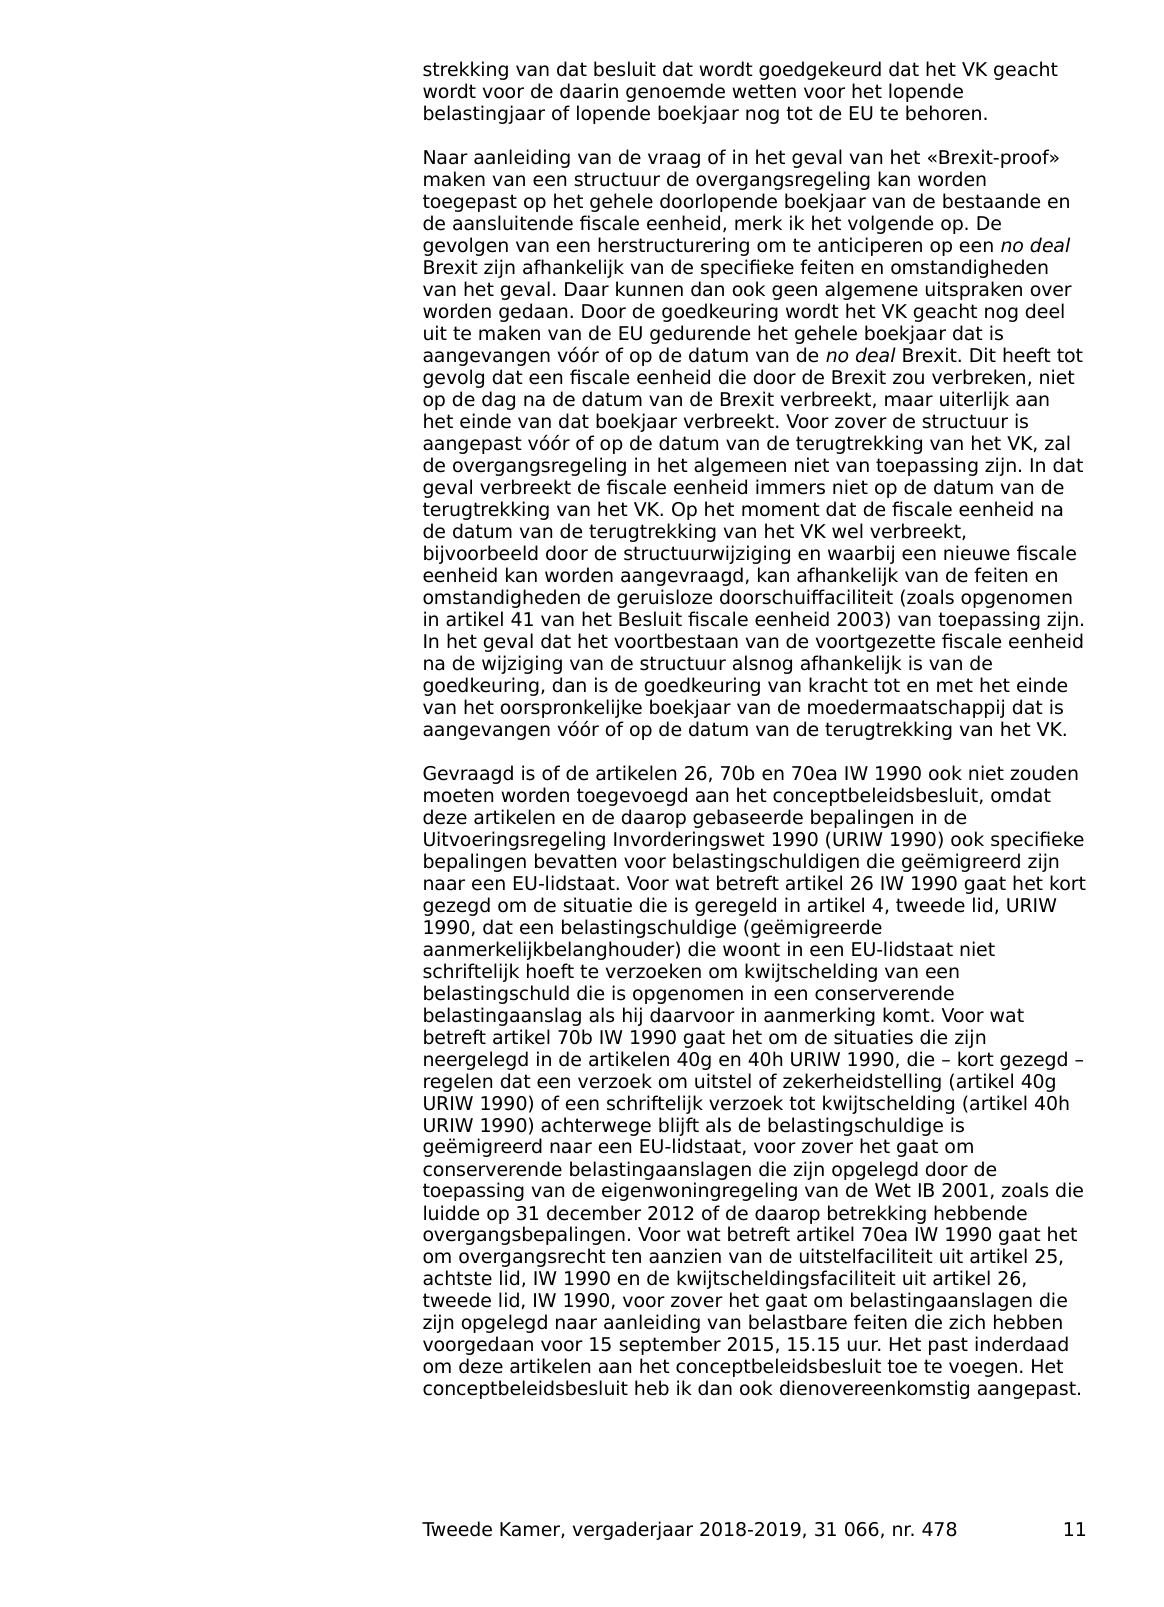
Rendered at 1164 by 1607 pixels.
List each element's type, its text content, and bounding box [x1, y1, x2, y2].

text strekking van dat besluit dat wordt goedgekeurd dat het VK geacht wordt voor de daarin genoemde wetten voor het lopende belastingjaar of lopende boekjaar nog tot de EU te behoren. [422, 59, 1087, 125]
text Gevraagd is of de artikelen 26, 70b en 70ea IW 1990 ook niet zouden moeten worden toegevoegd aan het conceptbeleidsbesluit, omdat deze artikelen en de daarop gebaseerde bepalingen in de Uitvoeringsregeling Invorderingswet 1990 (URIW 1990) ook specifieke bepalingen bevatten voor belastingschuldigen die geëmigreerd zijn naar een EU-lidstaat. Voor wat betreft artikel 26 IW 1990 gaat het kort gezegd om de situatie die is geregeld in artikel 4, tweede lid, URIW 1990, dat een belastingschuldige (geëmigreerde aanmerkelijkbelanghouder) die woont in een EU-lidstaat niet schriftelijk hoeft te verzoeken om kwijtschelding van een belastingschuld die is opgenomen in een conserverende belastingaanslag als hij daarvoor in aanmerking komt. Voor wat betreft artikel 70b IW 1990 gaat het om de situaties die zijn neergelegd in de artikelen 40g en 40h URIW 1990, die – kort gezegd – regelen dat een verzoek om uitstel of zekerheidstelling (artikel 40g URIW 1990) of een schriftelijk verzoek tot kwijtschelding (artikel 40h URIW 1990) achterwege blijft als de belastingschuldige is geëmigreerd naar een EU-lidstaat, voor zover het gaat om conserverende belastingaanslagen die zijn opgelegd door de toepassing van de eigenwoningregeling van de Wet IB 2001, zoals die luidde op 31 december 2012 of de daarop betrekking hebbende overgangsbepalingen. Voor wat betreft artikel 70ea IW 1990 gaat het om overgangsrecht ten aanzien van de uitstelfaciliteit uit artikel 25, achtste lid, IW 1990 en de kwijtscheldingsfaciliteit uit artikel 26, tweede lid, IW 1990, voor zover het gaat om belastingaanslagen die zijn opgelegd naar aanleiding van belastbare feiten die zich hebben voorgedaan voor 15 september 2015, 15.15 uur. Het past inderdaad om deze artikelen aan het conceptbeleidsbesluit toe te voegen. Het conceptbeleidsbesluit heb ik dan ook dienovereenkomstig aangepast. [422, 763, 1087, 1400]
text Naar aanleiding van de vraag of in het geval van het «Brexit-proof» maken van een structuur de overgangsregeling kan worden toegepast op het gehele doorlopende boekjaar van de bestaande en de aansluitende fiscale eenheid, merk ik het volgende op. De gevolgen van een herstructurering om te anticiperen op een no deal Brexit zijn afhankelijk van de specifieke feiten en omstandigheden van het geval. Daar kunnen dan ook geen algemene uitspraken over worden gedaan. Door de goedkeuring wordt het VK geacht nog deel uit te maken van de EU gedurende het gehele boekjaar dat is aangevangen vóór of op de datum van de no deal Brexit. Dit heeft tot gevolg dat een fiscale eenheid die door de Brexit zou verbreken, niet op de dag na de datum van de Brexit verbreekt, maar uiterlijk aan het einde van dat boekjaar verbreekt. Voor zover de structuur is aangepast vóór of op de datum van de terugtrekking van het VK, zal de overgangsregeling in het algemeen niet van toepassing zijn. In dat geval verbreekt de fiscale eenheid immers niet op de datum van de terugtrekking van het VK. Op het moment dat de fiscale eenheid na de datum van de terugtrekking van het VK wel verbreekt, bijvoorbeeld door de structuurwijziging en waarbij een nieuwe fiscale eenheid kan worden aangevraagd, kan afhankelijk van de feiten en omstandigheden de geruisloze doorschuiffaciliteit (zoals opgenomen in artikel 41 van het Besluit fiscale eenheid 2003) van toepassing zijn. In het geval dat het voortbestaan van de voortgezette fiscale eenheid na de wijziging van de structuur alsnog afhankelijk is van de goedkeuring, dan is de goedkeuring van kracht tot en met het einde van het oorspronkelijke boekjaar van de moedermaatschappij dat is aangevangen vóór of op de datum van de terugtrekking van het VK. [422, 147, 1087, 741]
